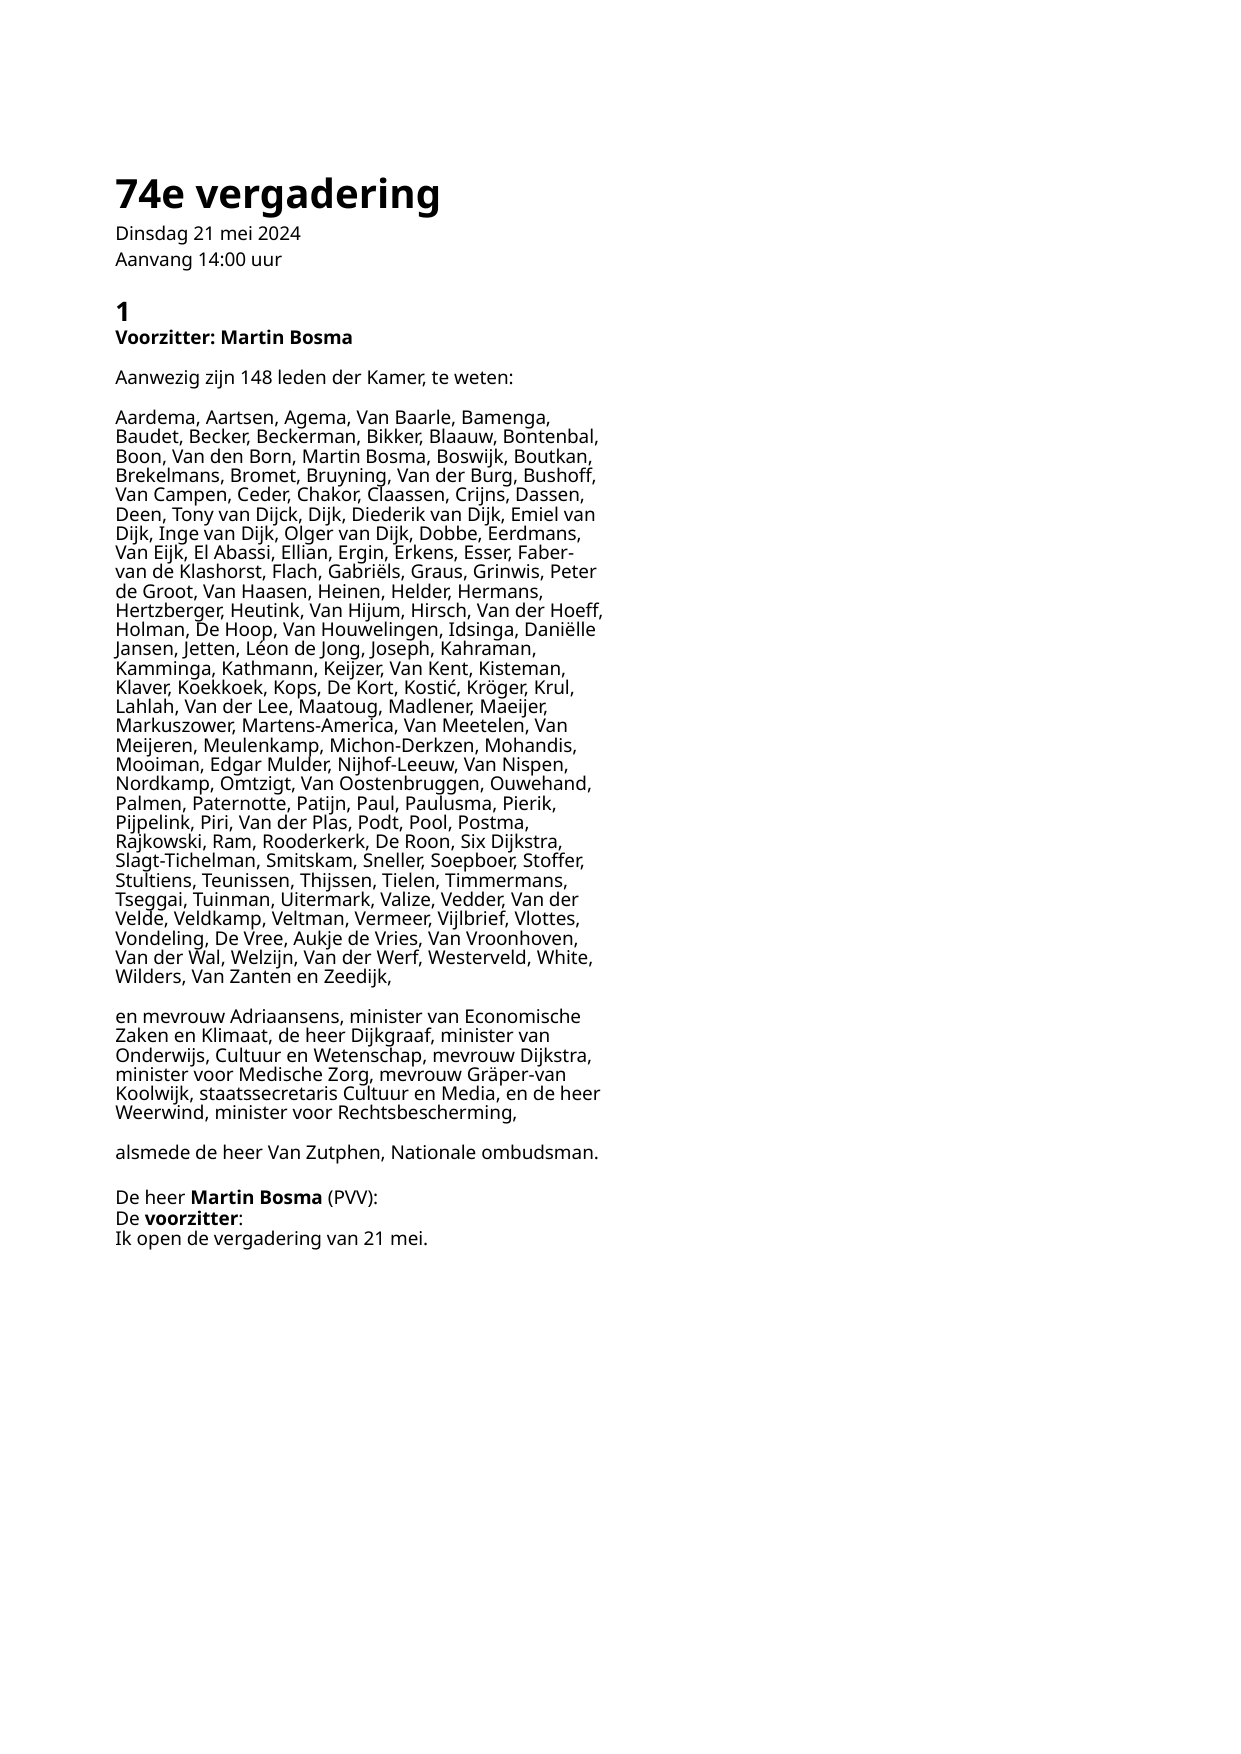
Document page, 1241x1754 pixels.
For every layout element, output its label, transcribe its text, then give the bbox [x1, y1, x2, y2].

text Voorzitter: Martin Bosma [115, 329, 605, 348]
text Ik open de vergadering van 21 mei. [115, 1229, 605, 1249]
text alsmede de heer Van Zutphen, Nationale ombudsman. [115, 1144, 605, 1164]
text De voorzitter: [115, 1210, 605, 1229]
text Aanwezig zijn 148 leden der Kamer, te weten: [115, 369, 605, 388]
text en mevrouw Adriaansens, minister van Economische Zaken en Klimaat, de heer Dijkgraaf, minister van Onderwijs, Cultuur en Wetenschap, mevrouw Dijkstra, minister voor Medische Zorg, mevrouw Gräper-van Koolwijk, staatssecretaris Cultuur en Media, en de heer Weerwind, minister voor Rechtsbescherming, [115, 1008, 605, 1124]
text 74e vergadering [115, 165, 605, 220]
text Aanvang 14:00 uur [115, 246, 605, 272]
text De heer Martin Bosma (PVV): [115, 1184, 605, 1210]
text 1 [115, 292, 605, 329]
text Dinsdag 21 mei 2024 [115, 220, 605, 246]
text Aardema, Aartsen, Agema, Van Baarle, Bamenga, Baudet, Becker, Beckerman, Bikker, Blaauw, Bontenbal, Boon, Van den Born, Martin Bosma, Boswijk, Boutkan, Brekelmans, Bromet, Bruyning, Van der Burg, Bushoff, Van Campen, Ceder, Chakor, Claassen, Crijns, Dassen, Deen, Tony van Dijck, Dijk, Diederik van Dijk, Emiel van Dijk, Inge van Dijk, Olger van Dijk, Dobbe, Eerdmans, Van Eijk, El Abassi, Ellian, Ergin, Erkens, Esser, Faber-van de Klashorst, Flach, Gabriëls, Graus, Grinwis, Peter de Groot, Van Haasen, Heinen, Helder, Hermans, Hertzberger, Heutink, Van Hijum, Hirsch, Van der Hoeff, Holman, De Hoop, Van Houwelingen, Idsinga, Daniëlle Jansen, Jetten, Léon de Jong, Joseph, Kahraman, Kamminga, Kathmann, Keijzer, Van Kent, Kisteman, Klaver, Koekkoek, Kops, De Kort, Kostić, Kröger, Krul, Lahlah, Van der Lee, Maatoug, Madlener, Maeijer, Markuszower, Martens-America, Van Meetelen, Van Meijeren, Meulenkamp, Michon-Derkzen, Mohandis, Mooiman, Edgar Mulder, Nijhof-Leeuw, Van Nispen, Nordkamp, Omtzigt, Van Oostenbruggen, Ouwehand, Palmen, Paternotte, Patijn, Paul, Paulusma, Pierik, Pijpelink, Piri, Van der Plas, Podt, Pool, Postma, Rajkowski, Ram, Rooderkerk, De Roon, Six Dijkstra, Slagt-Tichelman, Smitskam, Sneller, Soepboer, Stoffer, Stultiens, Teunissen, Thijssen, Tielen, Timmermans, Tseggai, Tuinman, Uitermark, Valize, Vedder, Van der Velde, Veldkamp, Veltman, Vermeer, Vijlbrief, Vlottes, Vondeling, De Vree, Aukje de Vries, Van Vroonhoven, Van der Wal, Welzijn, Van der Werf, Westerveld, White, Wilders, Van Zanten en Zeedijk, [115, 409, 605, 987]
